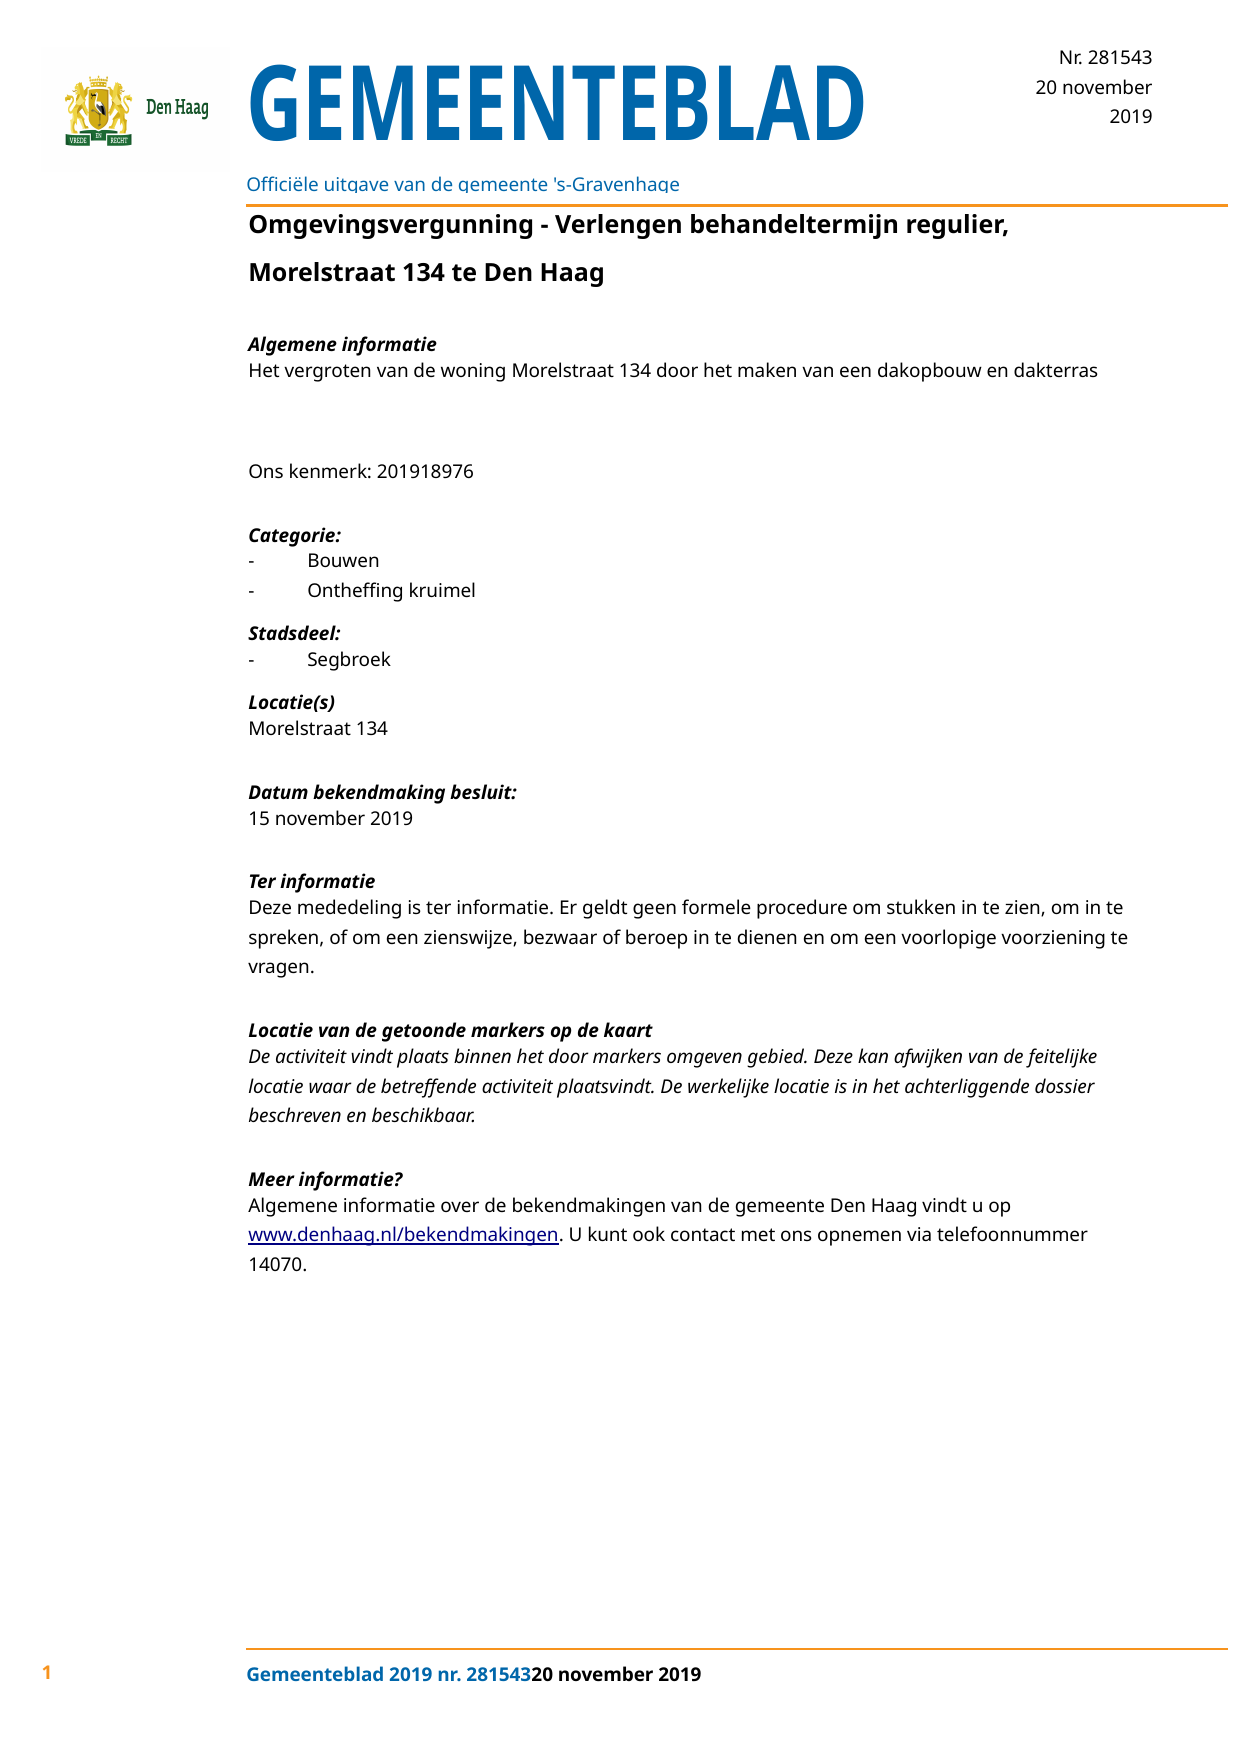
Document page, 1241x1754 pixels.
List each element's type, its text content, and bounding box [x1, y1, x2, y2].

text Algemene informatie [248, 331, 1152, 357]
text Datum bekendmaking besluit: [248, 779, 1152, 805]
text 15 november 2019 [248, 805, 1152, 830]
picture [41, 47, 231, 172]
text De activiteit vindt plaats binnen het door markers omgeven gebied. Deze kan afwijken van de feitelijke locatie waar de betreffende activiteit plaatsvindt. De werkelijke locatie is in het achterliggende dossier beschreven en beschikbaar. [248, 1043, 1152, 1128]
list Ontheffing kruimel [248, 577, 1152, 603]
list Bouwen [248, 548, 1152, 573]
list Segbroek [248, 646, 1152, 672]
text Het vergroten van de woning Morelstraat 134 door het maken van een dakopbouw en dakterras [248, 357, 1152, 383]
text Meer informatie? [248, 1166, 1152, 1192]
text Morelstraat 134 [248, 715, 1152, 741]
text Omgevingsvergunning - Verlengen behandeltermijn regulier, Morelstraat 134 te Den Haag [248, 207, 1152, 288]
text Locatie(s) [248, 689, 1152, 715]
text Stadsdeel: [248, 620, 1152, 646]
text Locatie van de getoonde markers op de kaart [248, 1017, 1152, 1043]
text Ter informatie [248, 869, 1152, 894]
text Algemene informatie over de bekendmakingen van de gemeente Den Haag vindt u op www.denhaag.nl/bekendmakingen. U kunt ook contact met ons opnemen via telefoonnummer 14070. [248, 1192, 1152, 1277]
text Deze mededeling is ter informatie. Er geldt geen formele procedure om stukken in te zien, om in te spreken, of om een zienswijze, bezwaar of beroep in te dienen en om een voorlopige voorziening te vragen. [248, 894, 1152, 979]
text Ons kenmerk: 201918976 [248, 458, 1152, 484]
text Categorie: [248, 522, 1152, 548]
